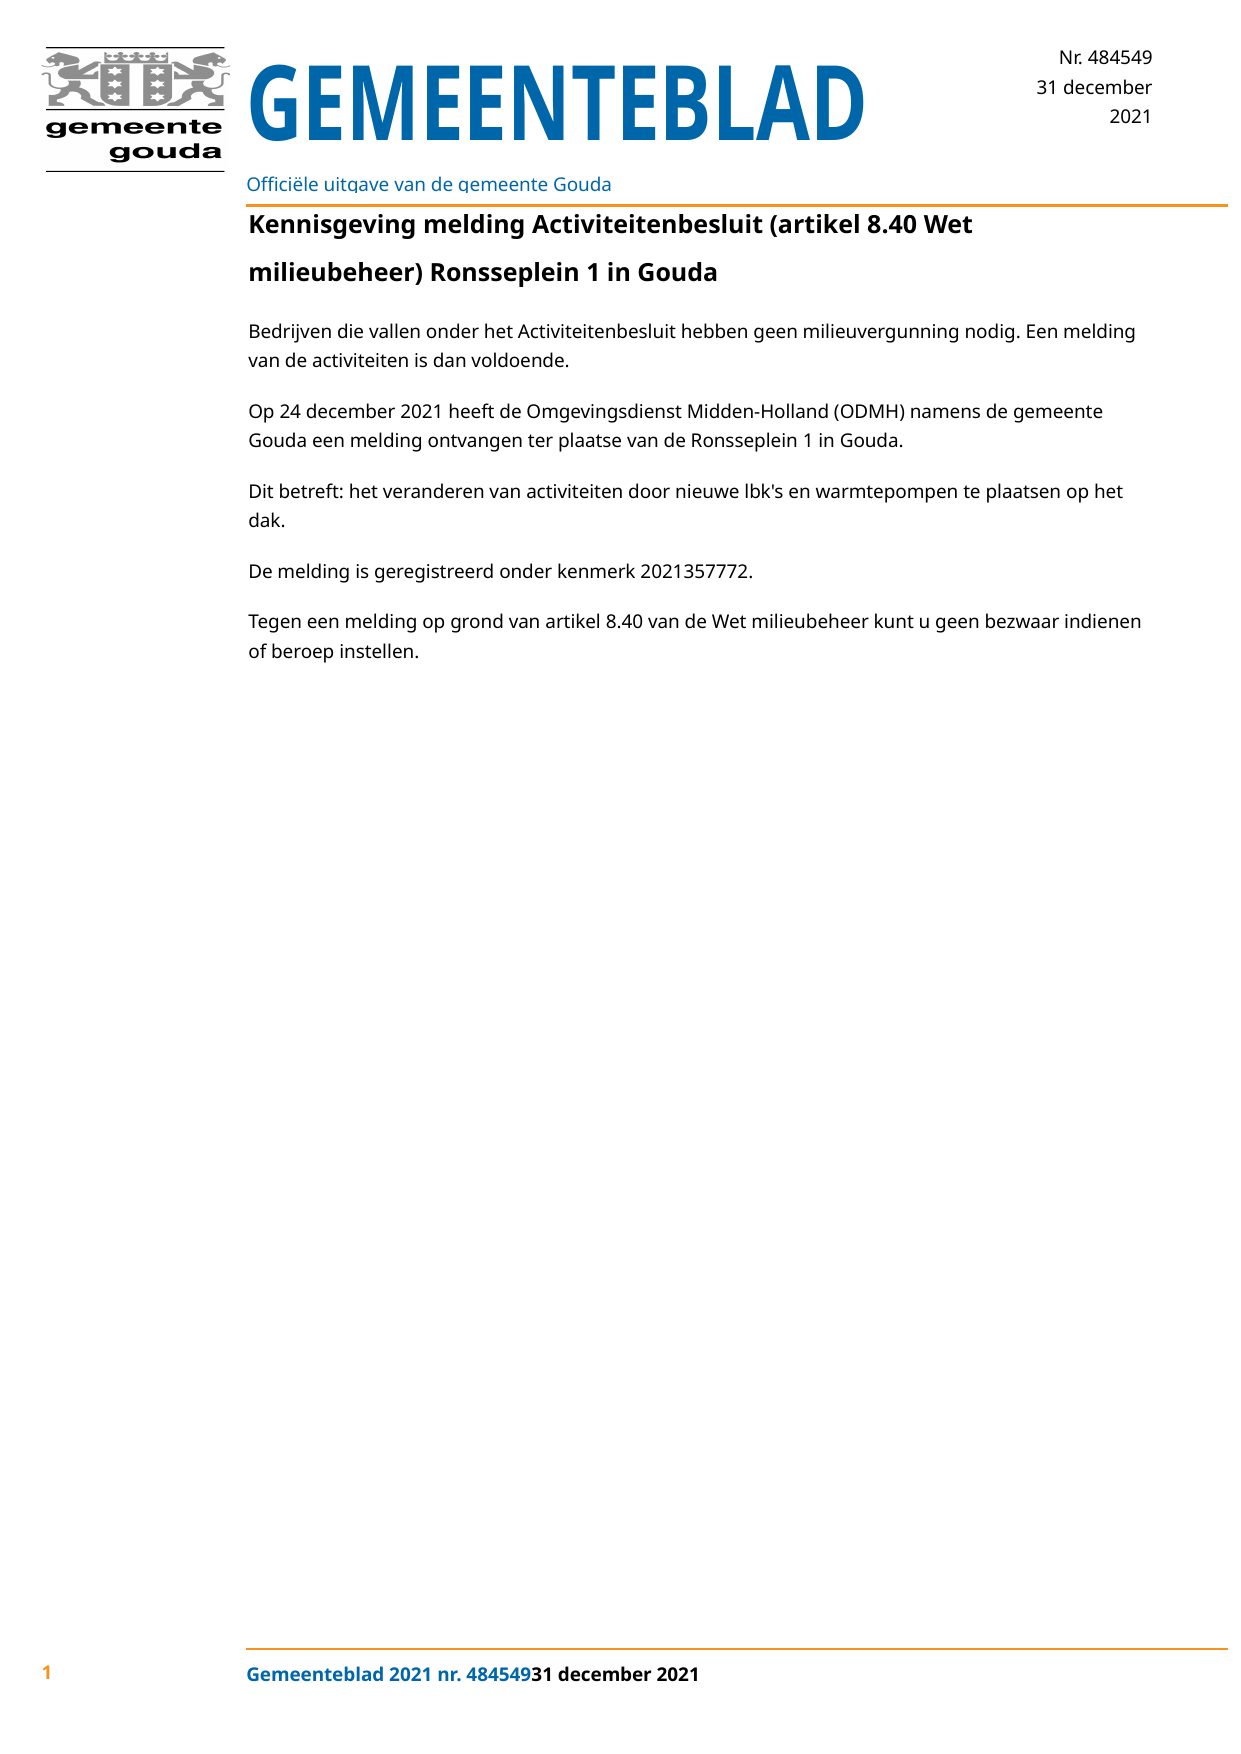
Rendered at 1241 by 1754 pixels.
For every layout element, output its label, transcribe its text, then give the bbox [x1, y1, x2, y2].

text Bedrijven die vallen onder het Activiteitenbesluit hebben geen milieuvergunning nodig. Een melding van de activiteiten is dan voldoende. [248, 318, 1152, 373]
text Tegen een melding op grond van artikel 8.40 van de Wet milieubeheer kunt u geen bezwaar indienen of beroep instellen. [248, 608, 1152, 664]
text Op 24 december 2021 heeft de Omgevingsdienst Midden-Holland (ODMH) namens de gemeente Gouda een melding ontvangen ter plaatse van de Ronsseplein 1 in Gouda. [248, 398, 1152, 453]
picture [41, 47, 231, 172]
text Kennisgeving melding Activiteitenbesluit (artikel 8.40 Wet milieubeheer) Ronsseplein 1 in Gouda [248, 207, 1152, 288]
text Dit betreft: het veranderen van activiteiten door nieuwe lbk's en warmtepompen te plaatsen op het dak. [248, 478, 1152, 533]
text De melding is geregistreerd onder kenmerk 2021357772. [248, 558, 1152, 584]
